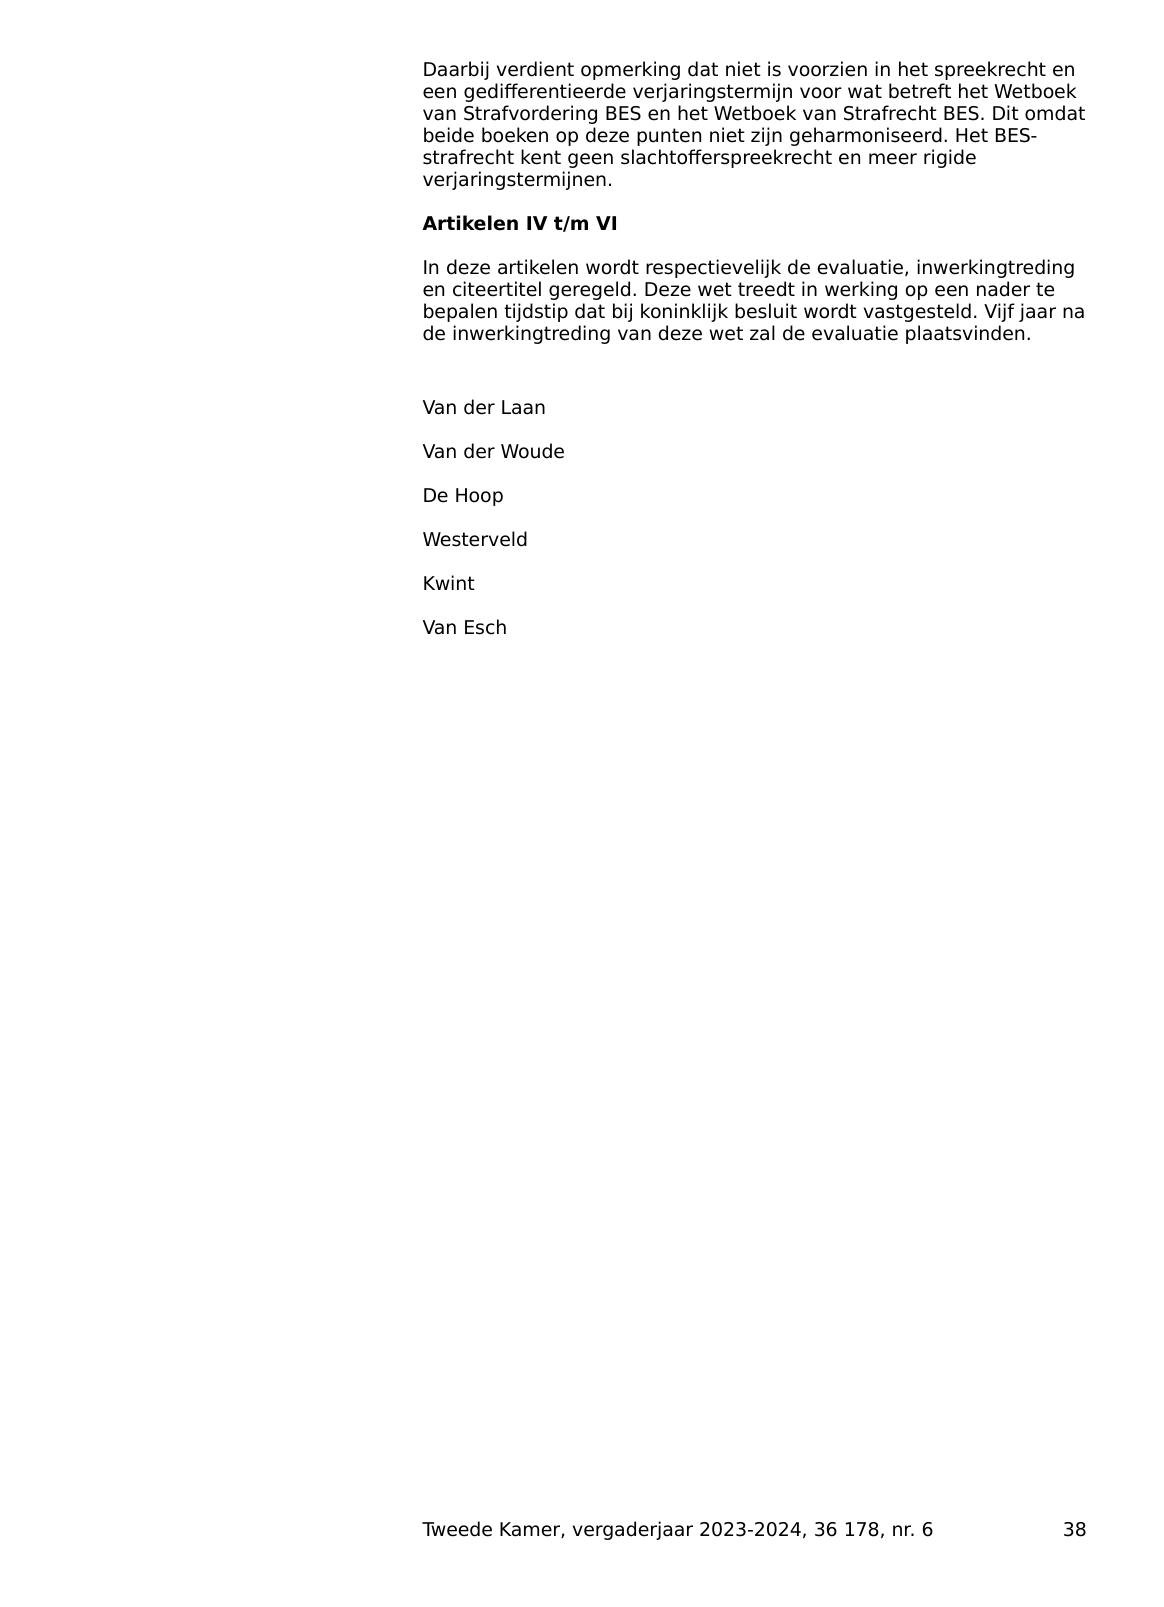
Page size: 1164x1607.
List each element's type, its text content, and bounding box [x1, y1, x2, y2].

text Daarbij verdient opmerking dat niet is voorzien in het spreekrecht en een gedifferentieerde verjaringstermijn voor wat betreft het Wetboek van Strafvordering BES en het Wetboek van Strafrecht BES. Dit omdat beide boeken op deze punten niet zijn geharmoniseerd. Het BES-strafrecht kent geen slachtofferspreekrecht en meer rigide verjaringstermijnen. [422, 59, 1087, 191]
text In deze artikelen wordt respectievelijk de evaluatie, inwerkingtreding en citeertitel geregeld. Deze wet treedt in werking op een nader te bepalen tijdstip dat bij koninklijk besluit wordt vastgesteld. Vijf jaar na de inwerkingtreding van deze wet zal de evaluatie plaatsvinden. [422, 257, 1087, 345]
text Van der Laan Van der Woude De Hoop Westerveld Kwint Van Esch [422, 375, 1087, 639]
subtitle Artikelen IV t/m VI [422, 213, 1087, 235]
